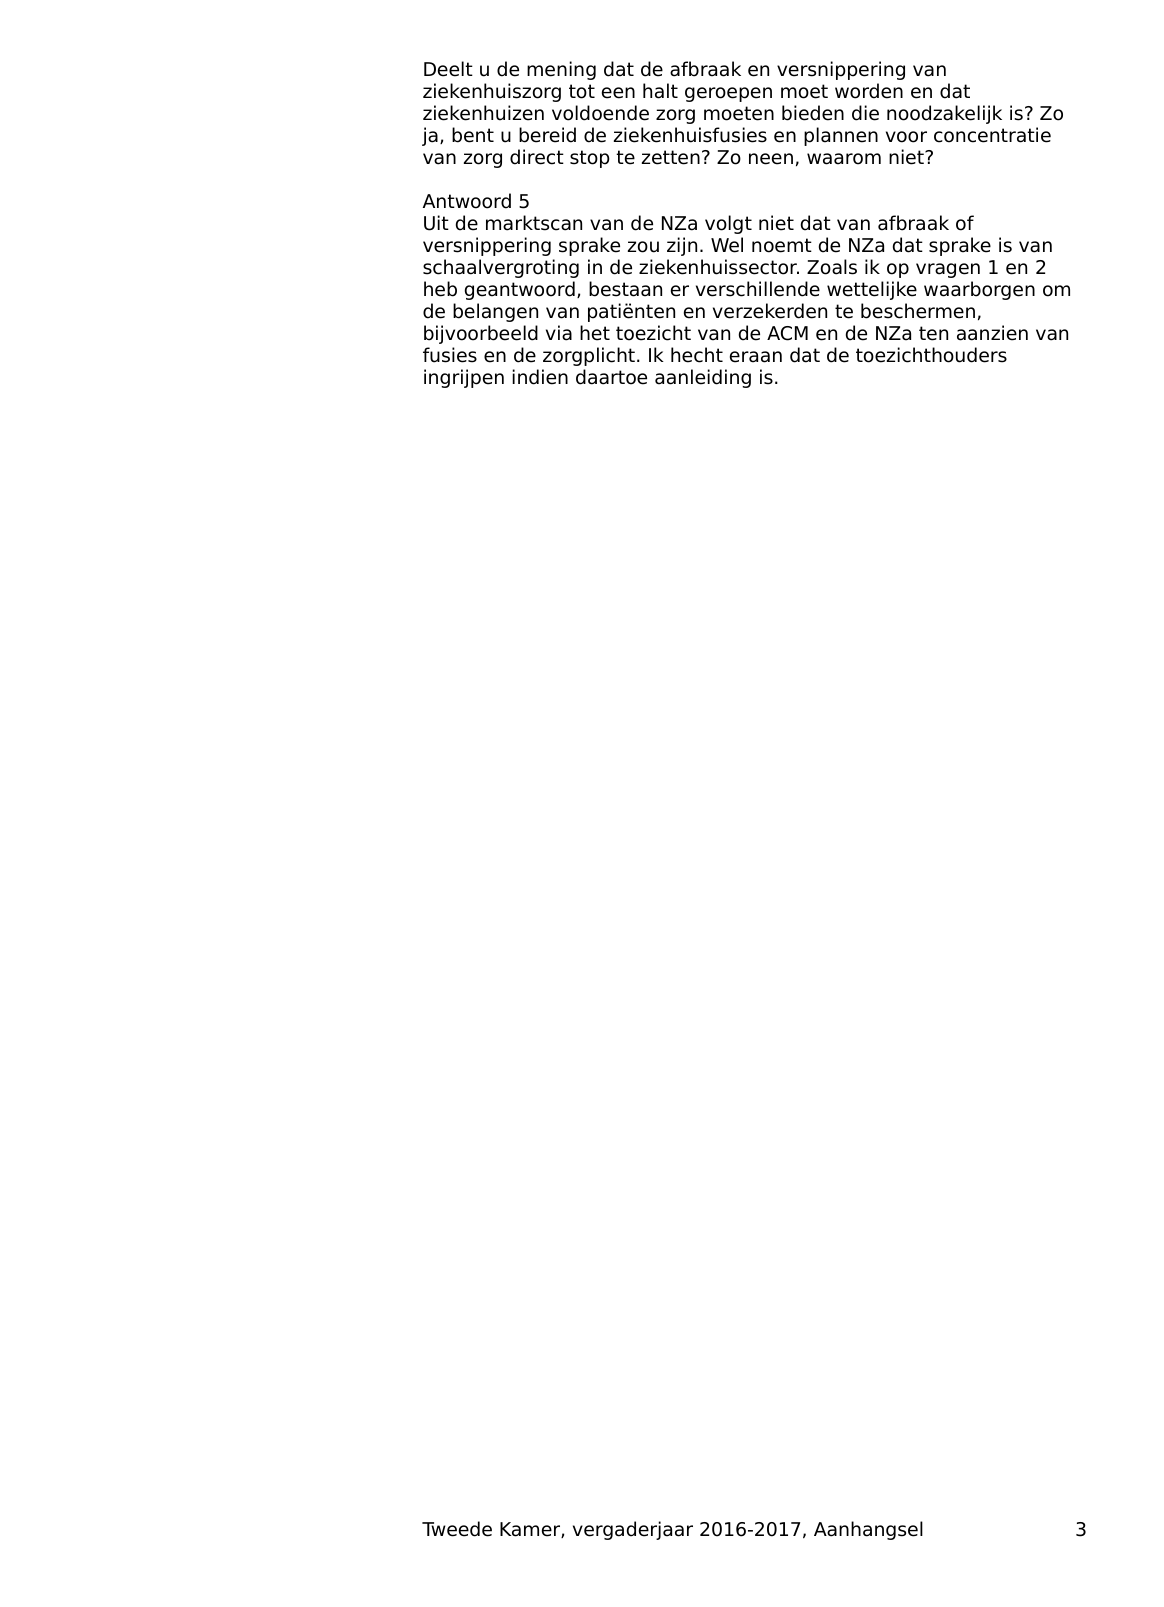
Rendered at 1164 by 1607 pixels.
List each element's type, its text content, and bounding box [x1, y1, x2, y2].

text Deelt u de mening dat de afbraak en versnippering van ziekenhuiszorg tot een halt geroepen moet worden en dat ziekenhuizen voldoende zorg moeten bieden die noodzakelijk is? Zo ja, bent u bereid de ziekenhuisfusies en plannen voor concentratie van zorg direct stop te zetten? Zo neen, waarom niet? [422, 59, 1087, 169]
text Antwoord 5 [422, 191, 1087, 213]
text Uit de marktscan van de NZa volgt niet dat van afbraak of versnippering sprake zou zijn. Wel noemt de NZa dat sprake is van schaalvergroting in de ziekenhuissector. Zoals ik op vragen 1 en 2 heb geantwoord, bestaan er verschillende wettelijke waarborgen om de belangen van patiënten en verzekerden te beschermen, bijvoorbeeld via het toezicht van de ACM en de NZa ten aanzien van fusies en de zorgplicht. Ik hecht eraan dat de toezichthouders ingrijpen indien daartoe aanleiding is. [422, 213, 1087, 389]
